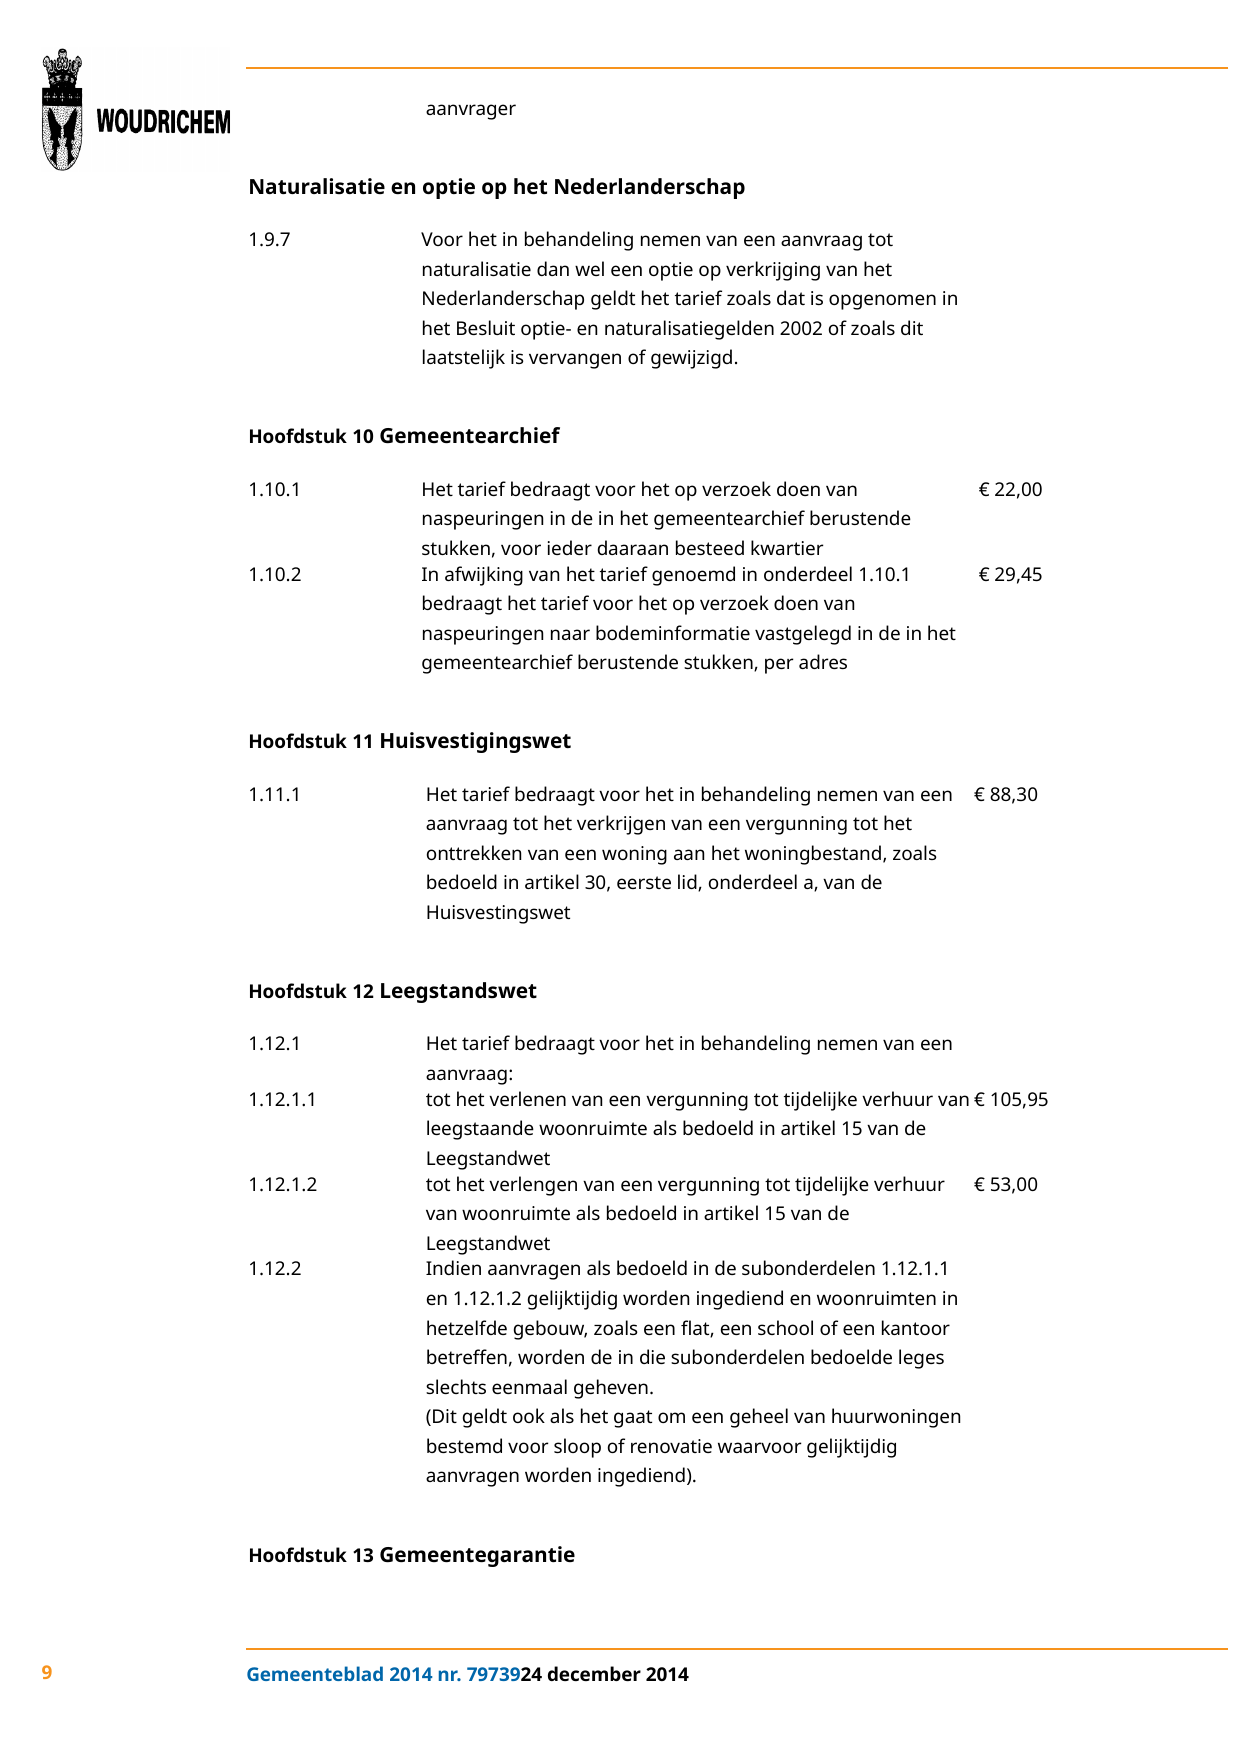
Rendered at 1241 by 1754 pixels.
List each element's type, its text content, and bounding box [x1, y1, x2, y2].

picture [41, 47, 231, 172]
table_header Voor het in behandeling nemen van een aanvraag tot naturalisatie dan wel een optie op verkrijging van het Nederlanderschap geldt het tarief zoals dat is opgenomen in het Besluit optie- en naturalisatiegelden 2002 of zoals dit laatstelijk is vervangen of gewijzigd. [421, 226, 978, 370]
table_header 1.10.1 [248, 476, 421, 561]
table_header [979, 226, 1152, 370]
table_cell [974, 1256, 1152, 1488]
table_cell In afwijking van het tarief genoemd in onderdeel 1.10.1 bedraagt het tarief voor het op verzoek doen van naspeuringen naar bodeminformatie vastgelegd in de in het gemeentearchief berustende stukken, per adres [421, 561, 978, 675]
table_cell tot het verlenen van een vergunning tot tijdelijke verhuur van leegstaande woonruimte als bedoeld in artikel 15 van de Leegstandwet [426, 1086, 974, 1171]
text Naturalisatie en optie op het Nederlanderschap [248, 172, 1152, 200]
table_cell € 105,95 [974, 1086, 1152, 1171]
text Hoofdstuk 13 Gemeentegarantie [248, 1540, 1152, 1568]
table_header [974, 1031, 1152, 1086]
table_cell aanvrager [426, 95, 974, 121]
table_header 1.12.1 [248, 1031, 426, 1086]
table_header € 88,30 [974, 781, 1152, 925]
table_cell 1.12.2 [248, 1256, 426, 1488]
table_header Het tarief bedraagt voor het op verzoek doen van naspeuringen in de in het gemeentearchief berustende stukken, voor ieder daaraan besteed kwartier [421, 476, 978, 561]
text Hoofdstuk 11 Huisvestigingswet [248, 727, 1152, 755]
table_cell 1.12.1.1 [248, 1086, 426, 1171]
table_cell 1.10.2 [248, 561, 421, 675]
text Hoofdstuk 10 Gemeentearchief [248, 422, 1152, 450]
table_cell [248, 95, 426, 121]
table_header 1.11.1 [248, 781, 426, 925]
text Hoofdstuk 12 Leegstandswet [248, 976, 1152, 1005]
table_cell 1.12.1.2 [248, 1171, 426, 1256]
table_cell € 29,45 [979, 561, 1152, 675]
table_cell € 53,00 [974, 1171, 1152, 1256]
table_header € 22,00 [979, 476, 1152, 561]
table_cell Indien aanvragen als bedoeld in de subonderdelen 1.12.1.1 en 1.12.1.2 gelijktijdig worden ingediend en woonruimten in hetzelfde gebouw, zoals een flat, een school of een kantoor betreffen, worden de in die subonderdelen bedoelde leges slechts eenmaal geheven. (Dit geldt ook als het gaat om een geheel van huurwoningen bestemd voor sloop of renovatie waarvoor gelijktijdig aanvragen worden ingediend). [426, 1256, 974, 1488]
table_cell [974, 95, 1152, 121]
table_header 1.9.7 [248, 226, 421, 370]
table_header Het tarief bedraagt voor het in behandeling nemen van een aanvraag tot het verkrijgen van een vergunning tot het onttrekken van een woning aan het woningbestand, zoals bedoeld in artikel 30, eerste lid, onderdeel a, van de Huisvestingswet [426, 781, 974, 925]
table_header Het tarief bedraagt voor het in behandeling nemen van een aanvraag: [426, 1031, 974, 1086]
table_cell tot het verlengen van een vergunning tot tijdelijke verhuur van woonruimte als bedoeld in artikel 15 van de Leegstandwet [426, 1171, 974, 1256]
